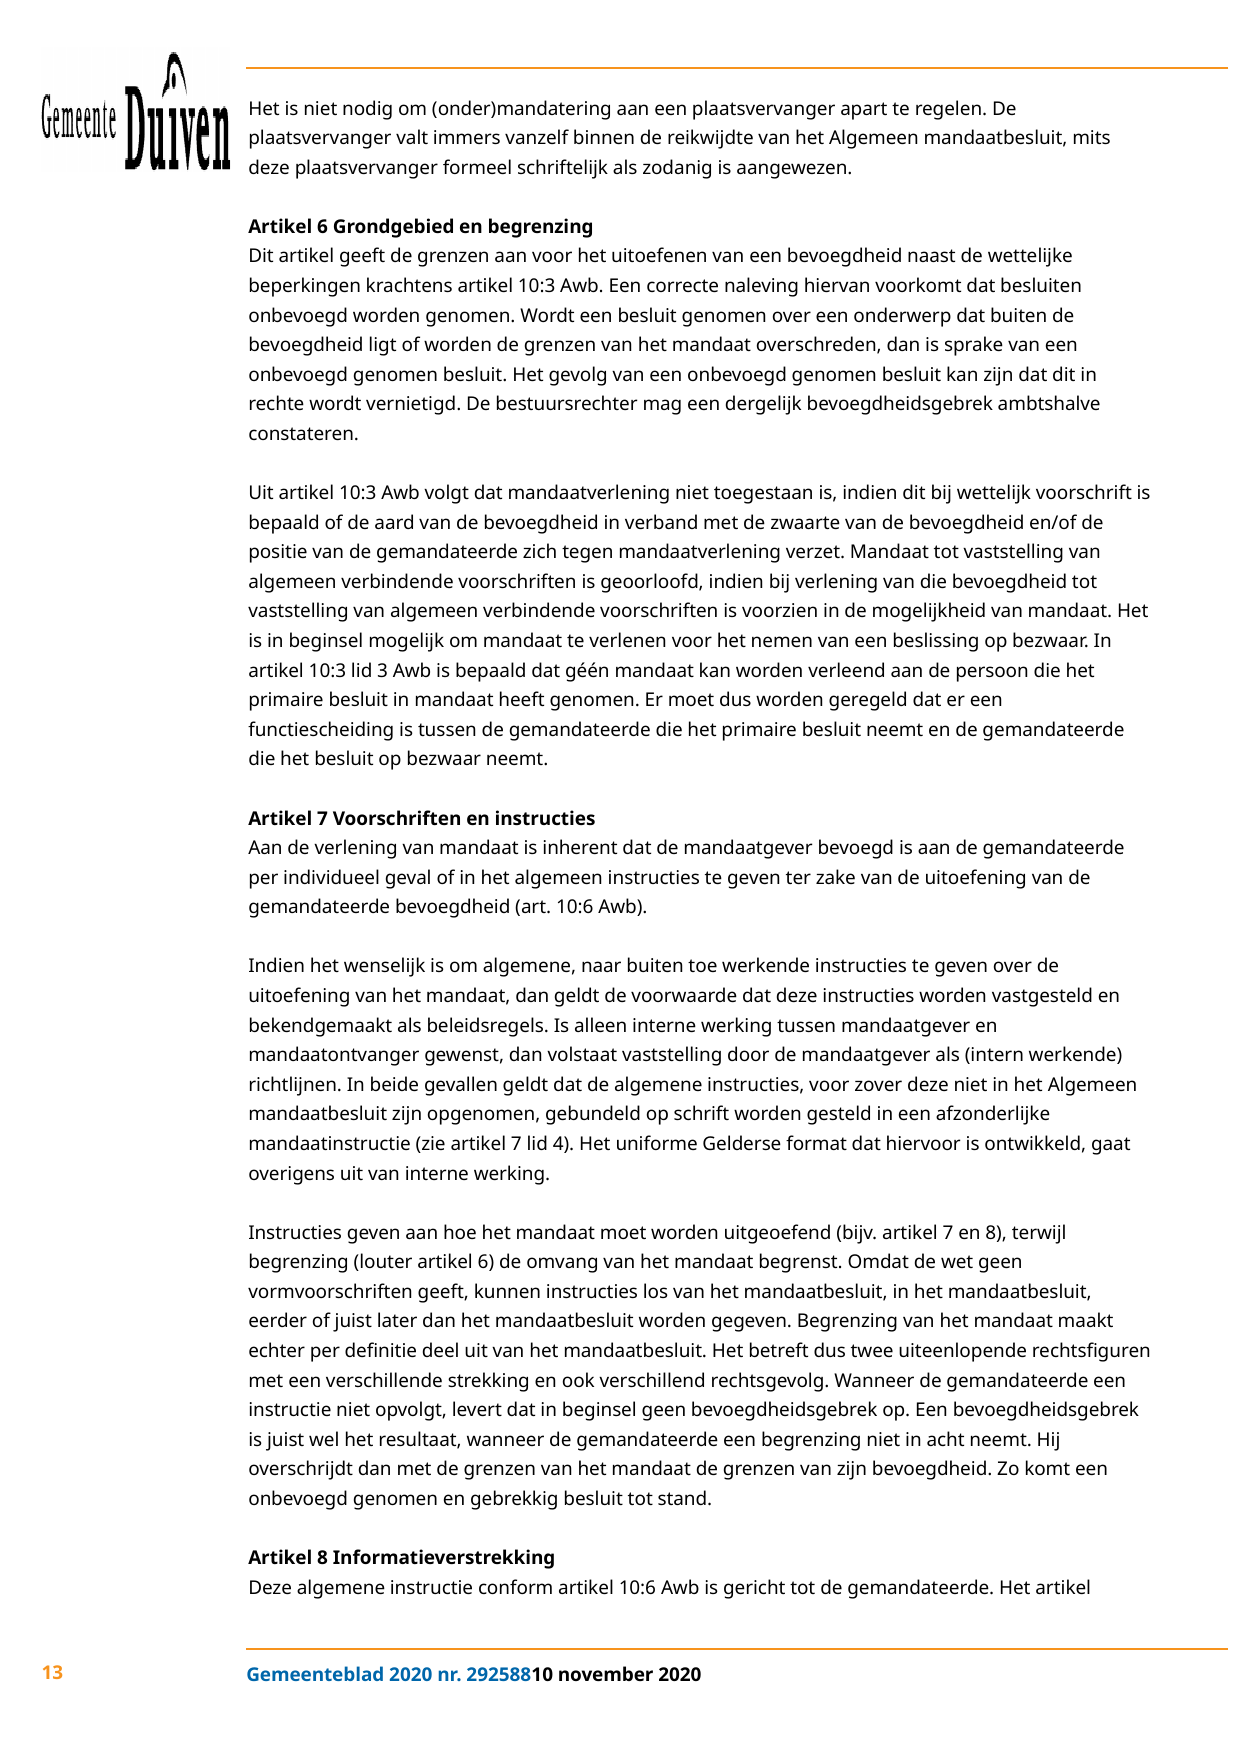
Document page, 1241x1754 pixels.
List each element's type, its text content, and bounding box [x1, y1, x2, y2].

text Artikel 8 Informatieverstrekking [248, 1544, 1152, 1570]
text Uit artikel 10:3 Awb volgt dat mandaatverlening niet toegestaan is, indien dit bij wettelijk voorschrift is bepaald of de aard van de bevoegdheid in verband met de zwaarte van de bevoegdheid en/of de positie van de gemandateerde zich tegen mandaatverlening verzet. Mandaat tot vaststelling van algemeen verbindende voorschriften is geoorloofd, indien bij verlening van die bevoegdheid tot vaststelling van algemeen verbindende voorschriften is voorzien in de mogelijkheid van mandaat. Het is in beginsel mogelijk om mandaat te verlenen voor het nemen van een beslissing op bezwaar. In artikel 10:3 lid 3 Awb is bepaald dat géén mandaat kan worden verleend aan de persoon die het primaire besluit in mandaat heeft genomen. Er moet dus worden geregeld dat er een functiescheiding is tussen de gemandateerde die het primaire besluit neemt en de gemandateerde die het besluit op bezwaar neemt. [248, 479, 1152, 771]
picture [41, 47, 231, 172]
text Artikel 6 Grondgebied en begrenzing [248, 213, 1152, 239]
text Indien het wenselijk is om algemene, naar buiten toe werkende instructies te geven over de uitoefening van het mandaat, dan geldt de voorwaarde dat deze instructies worden vastgesteld en bekendgemaakt als beleidsregels. Is alleen interne werking tussen mandaatgever en mandaatontvanger gewenst, dan volstaat vaststelling door de mandaatgever als (intern werkende) richtlijnen. In beide gevallen geldt dat de algemene instructies, voor zover deze niet in het Algemeen mandaatbesluit zijn opgenomen, gebundeld op schrift worden gesteld in een afzonderlijke mandaatinstructie (zie artikel 7 lid 4). Het uniforme Gelderse format dat hiervoor is ontwikkeld, gaat overigens uit van interne werking. [248, 953, 1152, 1186]
text Deze algemene instructie conform artikel 10:6 Awb is gericht tot de gemandateerde. Het artikel [248, 1574, 1152, 1600]
text Artikel 7 Voorschriften en instructies [248, 805, 1152, 831]
text Het is niet nodig om (onder)mandatering aan een plaatsvervanger apart te regelen. De plaatsvervanger valt immers vanzelf binnen de reikwijdte van het Algemeen mandaatbesluit, mits deze plaatsvervanger formeel schriftelijk als zodanig is aangewezen. [248, 95, 1152, 180]
text Instructies geven aan hoe het mandaat moet worden uitgeoefend (bijv. artikel 7 en 8), terwijl begrenzing (louter artikel 6) de omvang van het mandaat begrenst. Omdat de wet geen vormvoorschriften geeft, kunnen instructies los van het mandaatbesluit, in het mandaatbesluit, eerder of juist later dan het mandaatbesluit worden gegeven. Begrenzing van het mandaat maakt echter per definitie deel uit van het mandaatbesluit. Het betreft dus twee uiteenlopende rechtsfiguren met een verschillende strekking en ook verschillend rechtsgevolg. Wanneer de gemandateerde een instructie niet opvolgt, levert dat in beginsel geen bevoegdheidsgebrek op. Een bevoegdheidsgebrek is juist wel het resultaat, wanneer de gemandateerde een begrenzing niet in acht neemt. Hij overschrijdt dan met de grenzen van het mandaat de grenzen van zijn bevoegdheid. Zo komt een onbevoegd genomen en gebrekkig besluit tot stand. [248, 1219, 1152, 1511]
text Aan de verlening van mandaat is inherent dat de mandaatgever bevoegd is aan de gemandateerde per individueel geval of in het algemeen instructies te geven ter zake van de uitoefening van de gemandateerde bevoegdheid (art. 10:6 Awb). [248, 834, 1152, 919]
text Dit artikel geeft de grenzen aan voor het uitoefenen van een bevoegdheid naast de wettelijke beperkingen krachtens artikel 10:3 Awb. Een correcte naleving hiervan voorkomt dat besluiten onbevoegd worden genomen. Wordt een besluit genomen over een onderwerp dat buiten de bevoegdheid ligt of worden de grenzen van het mandaat overschreden, dan is sprake van een onbevoegd genomen besluit. Het gevolg van een onbevoegd genomen besluit kan zijn dat dit in rechte wordt vernietigd. De bestuursrechter mag een dergelijk bevoegdheidsgebrek ambtshalve constateren. [248, 243, 1152, 446]
